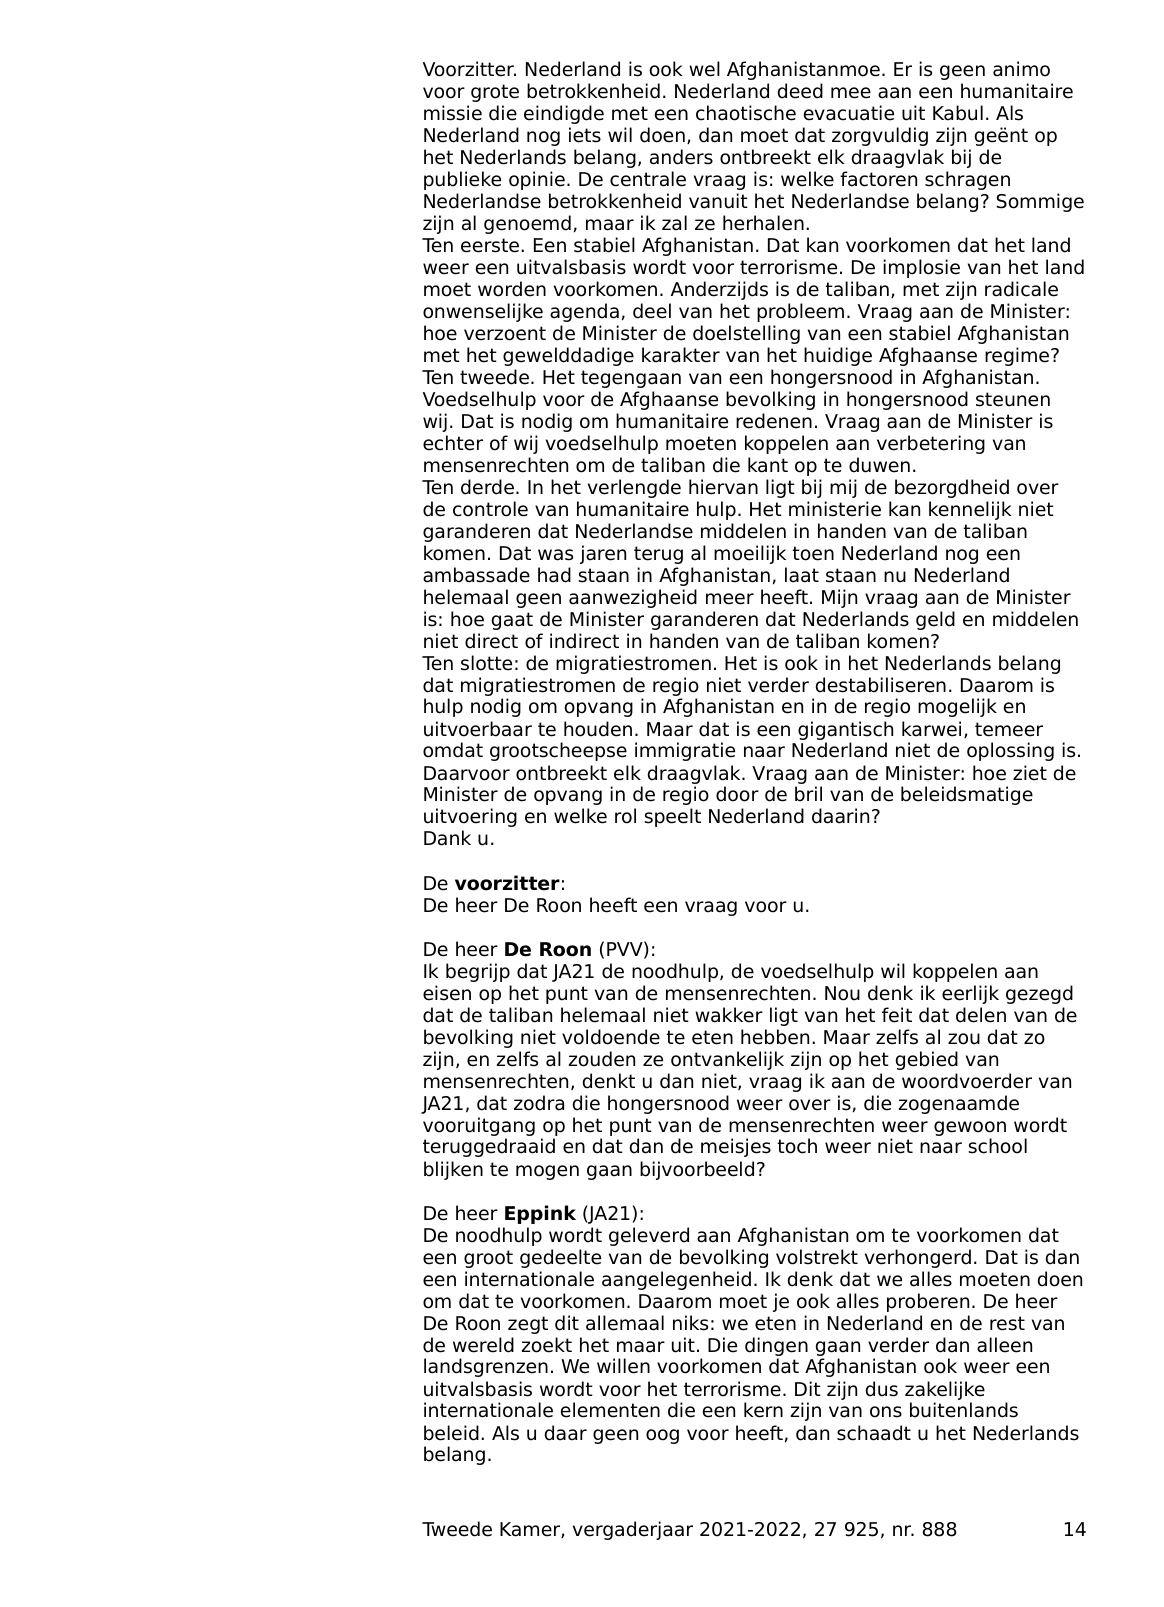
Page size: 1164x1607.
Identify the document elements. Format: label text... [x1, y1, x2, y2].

text Dank u. [422, 828, 1087, 850]
text Ik begrijp dat JA21 de noodhulp, de voedselhulp wil koppelen aan eisen op het punt van de mensenrechten. Nou denk ik eerlijk gezegd dat de taliban helemaal niet wakker ligt van het feit dat delen van de bevolking niet voldoende te eten hebben. Maar zelfs al zou dat zo zijn, en zelfs al zouden ze ontvankelijk zijn op het gebied van mensenrechten, denkt u dan niet, vraag ik aan de woordvoerder van JA21, dat zodra die hongersnood weer over is, die zogenaamde vooruitgang op het punt van de mensenrechten weer gewoon wordt teruggedraaid en dat dan de meisjes toch weer niet naar school blijken te mogen gaan bijvoorbeeld? [422, 961, 1087, 1180]
text De heer Eppink (JA21): [422, 1203, 1087, 1224]
text De heer De Roon heeft een vraag voor u. [422, 894, 1087, 916]
text De voorzitter: [422, 872, 1087, 894]
text Ten tweede. Het tegengaan van een hongersnood in Afghanistan. Voedselhulp voor de Afghaanse bevolking in hongersnood steunen wij. Dat is nodig om humanitaire redenen. Vraag aan de Minister is echter of wij voedselhulp moeten koppelen aan verbetering van mensenrechten om de taliban die kant op te duwen. [422, 367, 1087, 477]
text Ten slotte: de migratiestromen. Het is ook in het Nederlands belang dat migratiestromen de regio niet verder destabiliseren. Daarom is hulp nodig om opvang in Afghanistan en in de regio mogelijk en uitvoerbaar te houden. Maar dat is een gigantisch karwei, temeer omdat grootscheepse immigratie naar Nederland niet de oplossing is. Daarvoor ontbreekt elk draagvlak. Vraag aan de Minister: hoe ziet de Minister de opvang in de regio door de bril van de beleidsmatige uitvoering en welke rol speelt Nederland daarin? [422, 652, 1087, 828]
text De noodhulp wordt geleverd aan Afghanistan om te voorkomen dat een groot gedeelte van de bevolking volstrekt verhongerd. Dat is dan een internationale aangelegenheid. Ik denk dat we alles moeten doen om dat te voorkomen. Daarom moet je ook alles proberen. De heer De Roon zegt dit allemaal niks: we eten in Nederland en de rest van de wereld zoekt het maar uit. Die dingen gaan verder dan alleen landsgrenzen. We willen voorkomen dat Afghanistan ook weer een uitvalsbasis wordt voor het terrorisme. Dit zijn dus zakelijke internationale elementen die een kern zijn van ons buitenlands beleid. Als u daar geen oog voor heeft, dan schaadt u het Nederlands belang. [422, 1224, 1087, 1466]
text Ten derde. In het verlengde hiervan ligt bij mij de bezorgdheid over de controle van humanitaire hulp. Het ministerie kan kennelijk niet garanderen dat Nederlandse middelen in handen van de taliban komen. Dat was jaren terug al moeilijk toen Nederland nog een ambassade had staan in Afghanistan, laat staan nu Nederland helemaal geen aanwezigheid meer heeft. Mijn vraag aan de Minister is: hoe gaat de Minister garanderen dat Nederlands geld en middelen niet direct of indirect in handen van de taliban komen? [422, 477, 1087, 652]
text Ten eerste. Een stabiel Afghanistan. Dat kan voorkomen dat het land weer een uitvalsbasis wordt voor terrorisme. De implosie van het land moet worden voorkomen. Anderzijds is de taliban, met zijn radicale onwenselijke agenda, deel van het probleem. Vraag aan de Minister: hoe verzoent de Minister de doelstelling van een stabiel Afghanistan met het gewelddadige karakter van het huidige Afghaanse regime? [422, 235, 1087, 367]
text Voorzitter. Nederland is ook wel Afghanistanmoe. Er is geen animo voor grote betrokkenheid. Nederland deed mee aan een humanitaire missie die eindigde met een chaotische evacuatie uit Kabul. Als Nederland nog iets wil doen, dan moet dat zorgvuldig zijn geënt op het Nederlands belang, anders ontbreekt elk draagvlak bij de publieke opinie. De centrale vraag is: welke factoren schragen Nederlandse betrokkenheid vanuit het Nederlandse belang? Sommige zijn al genoemd, maar ik zal ze herhalen. [422, 59, 1087, 235]
text De heer De Roon (PVV): [422, 939, 1087, 961]
